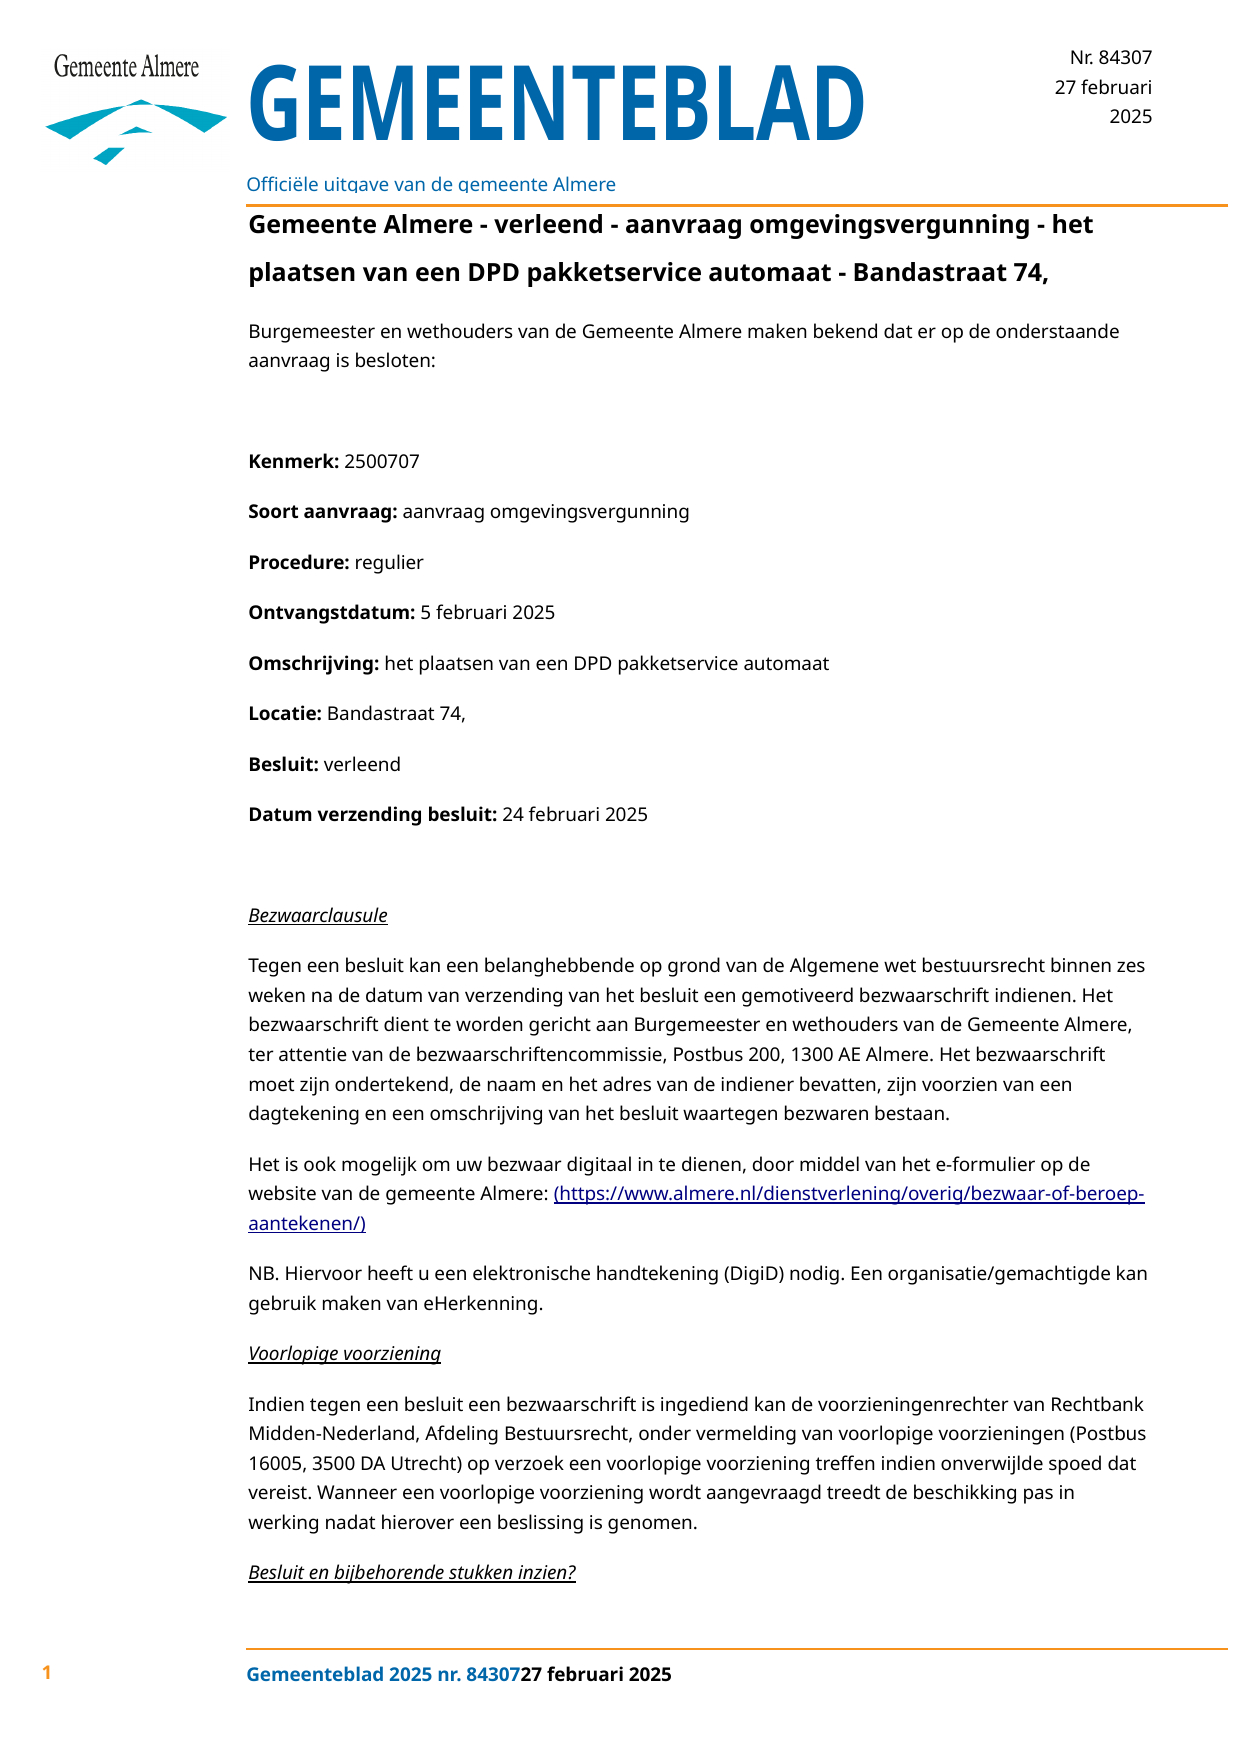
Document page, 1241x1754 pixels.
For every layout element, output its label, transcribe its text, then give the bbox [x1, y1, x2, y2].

text Soort aanvraag: aanvraag omgevingsvergunning [248, 499, 1152, 524]
text Procedure: regulier [248, 549, 1152, 575]
text Kenmerk: 2500707 [248, 448, 1152, 474]
text Omschrijving: het plaatsen van een DPD pakketservice automaat [248, 650, 1152, 676]
text NB. Hiervoor heeft u een elektronische handtekening (DigiD) nodig. Een organisatie/gemachtigde kan gebruik maken van eHerkenning. [248, 1260, 1152, 1316]
text Gemeente Almere - verleend - aanvraag omgevingsvergunning - het plaatsen van een DPD pakketservice automaat - Bandastraat 74, [248, 207, 1152, 288]
text Datum verzending besluit: 24 februari 2025 [248, 801, 1152, 827]
text Indien tegen een besluit een bezwaarschrift is ingediend kan de voorzieningenrechter van Rechtbank Midden-Nederland, Afdeling Bestuursrecht, onder vermelding van voorlopige voorzieningen (Postbus 16005, 3500 DA Utrecht) op verzoek een voorlopige voorziening treffen indien onverwijlde spoed dat vereist. Wanneer een voorlopige voorziening wordt aangevraagd treedt de beschikking pas in werking nadat hierover een beslissing is genomen. [248, 1391, 1152, 1535]
text Tegen een besluit kan een belanghebbende op grond van de Algemene wet bestuursrecht binnen zes weken na de datum van verzending van het besluit een gemotiveerd bezwaarschrift indienen. Het bezwaarschrift dient te worden gericht aan Burgemeester en wethouders van de Gemeente Almere, ter attentie van de bezwaarschriftencommissie, Postbus 200, 1300 AE Almere. Het bezwaarschrift moet zijn ondertekend, de naam en het adres van de indiener bevatten, zijn voorzien van een dagtekening en een omschrijving van het besluit waartegen bezwaren bestaan. [248, 952, 1152, 1126]
text Locatie: Bandastraat 74, [248, 700, 1152, 726]
text Besluit: verleend [248, 751, 1152, 777]
text Bezwaarclausule [248, 902, 1152, 928]
text Burgemeester en wethouders van de Gemeente Almere maken bekend dat er op de onderstaande aanvraag is besloten: [248, 318, 1152, 373]
text Voorlopige voorziening [248, 1340, 1152, 1366]
picture [41, 47, 231, 172]
text Het is ook mogelijk om uw bezwaar digitaal in te dienen, door middel van het e-formulier op de website van de gemeente Almere: (https://www.almere.nl/dienstverlening/overig/bezwaar-of-beroep-aantekenen/) [248, 1151, 1152, 1236]
text Ontvangstdatum: 5 februari 2025 [248, 599, 1152, 625]
text Besluit en bijbehorende stukken inzien? [248, 1559, 1152, 1585]
